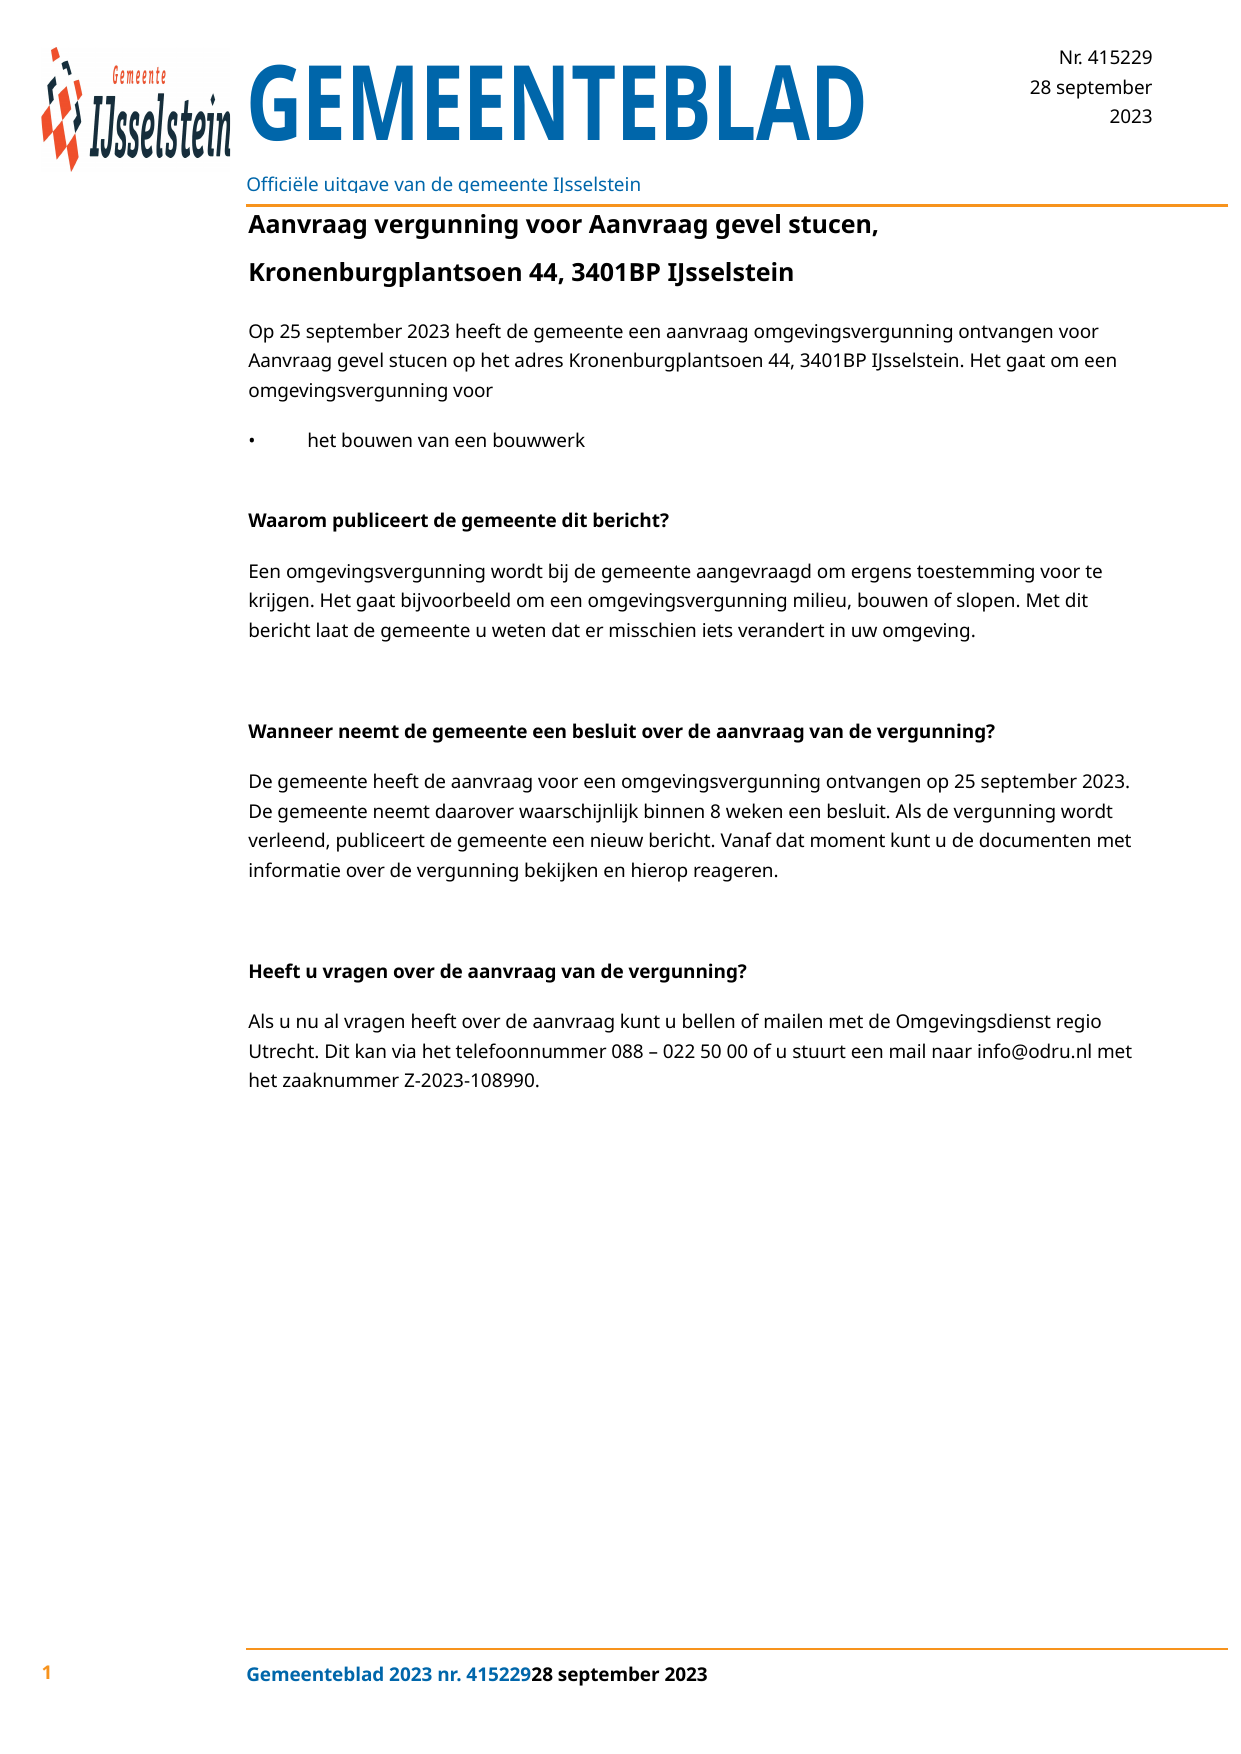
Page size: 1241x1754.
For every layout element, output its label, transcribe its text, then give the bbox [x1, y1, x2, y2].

text Wanneer neemt de gemeente een besluit over de aanvraag van de vergunning? [248, 718, 1152, 744]
text Heeft u vragen over de aanvraag van de vergunning? [248, 958, 1152, 984]
text Als u nu al vragen heeft over de aanvraag kunt u bellen of mailen met de Omgevingsdienst regio Utrecht. Dit kan via het telefoonnummer 088 – 022 50 00 of u stuurt een mail naar info@odru.nl met het zaaknummer Z-2023-108990. [248, 1008, 1152, 1093]
text Op 25 september 2023 heeft de gemeente een aanvraag omgevingsvergunning ontvangen voor Aanvraag gevel stucen op het adres Kronenburgplantsoen 44, 3401BP IJsselstein. Het gaat om een omgevingsvergunning voor [248, 318, 1152, 403]
text Een omgevingsvergunning wordt bij de gemeente aangevraagd om ergens toestemming voor te krijgen. Het gaat bijvoorbeeld om een omgevingsvergunning milieu, bouwen of slopen. Met dit bericht laat de gemeente u weten dat er misschien iets verandert in uw omgeving. [248, 558, 1152, 643]
text Aanvraag vergunning voor Aanvraag gevel stucen, Kronenburgplantsoen 44, 3401BP IJsselstein [248, 207, 1152, 288]
list het bouwen van een bouwwerk [248, 427, 1152, 453]
text De gemeente heeft de aanvraag voor een omgevingsvergunning ontvangen op 25 september 2023. De gemeente neemt daarover waarschijnlijk binnen 8 weken een besluit. Als de vergunning wordt verleend, publiceert de gemeente een nieuw bericht. Vanaf dat moment kunt u de documenten met informatie over de vergunning bekijken en hierop reageren. [248, 768, 1152, 883]
picture [41, 47, 231, 172]
text Waarom publiceert de gemeente dit bericht? [248, 507, 1152, 533]
